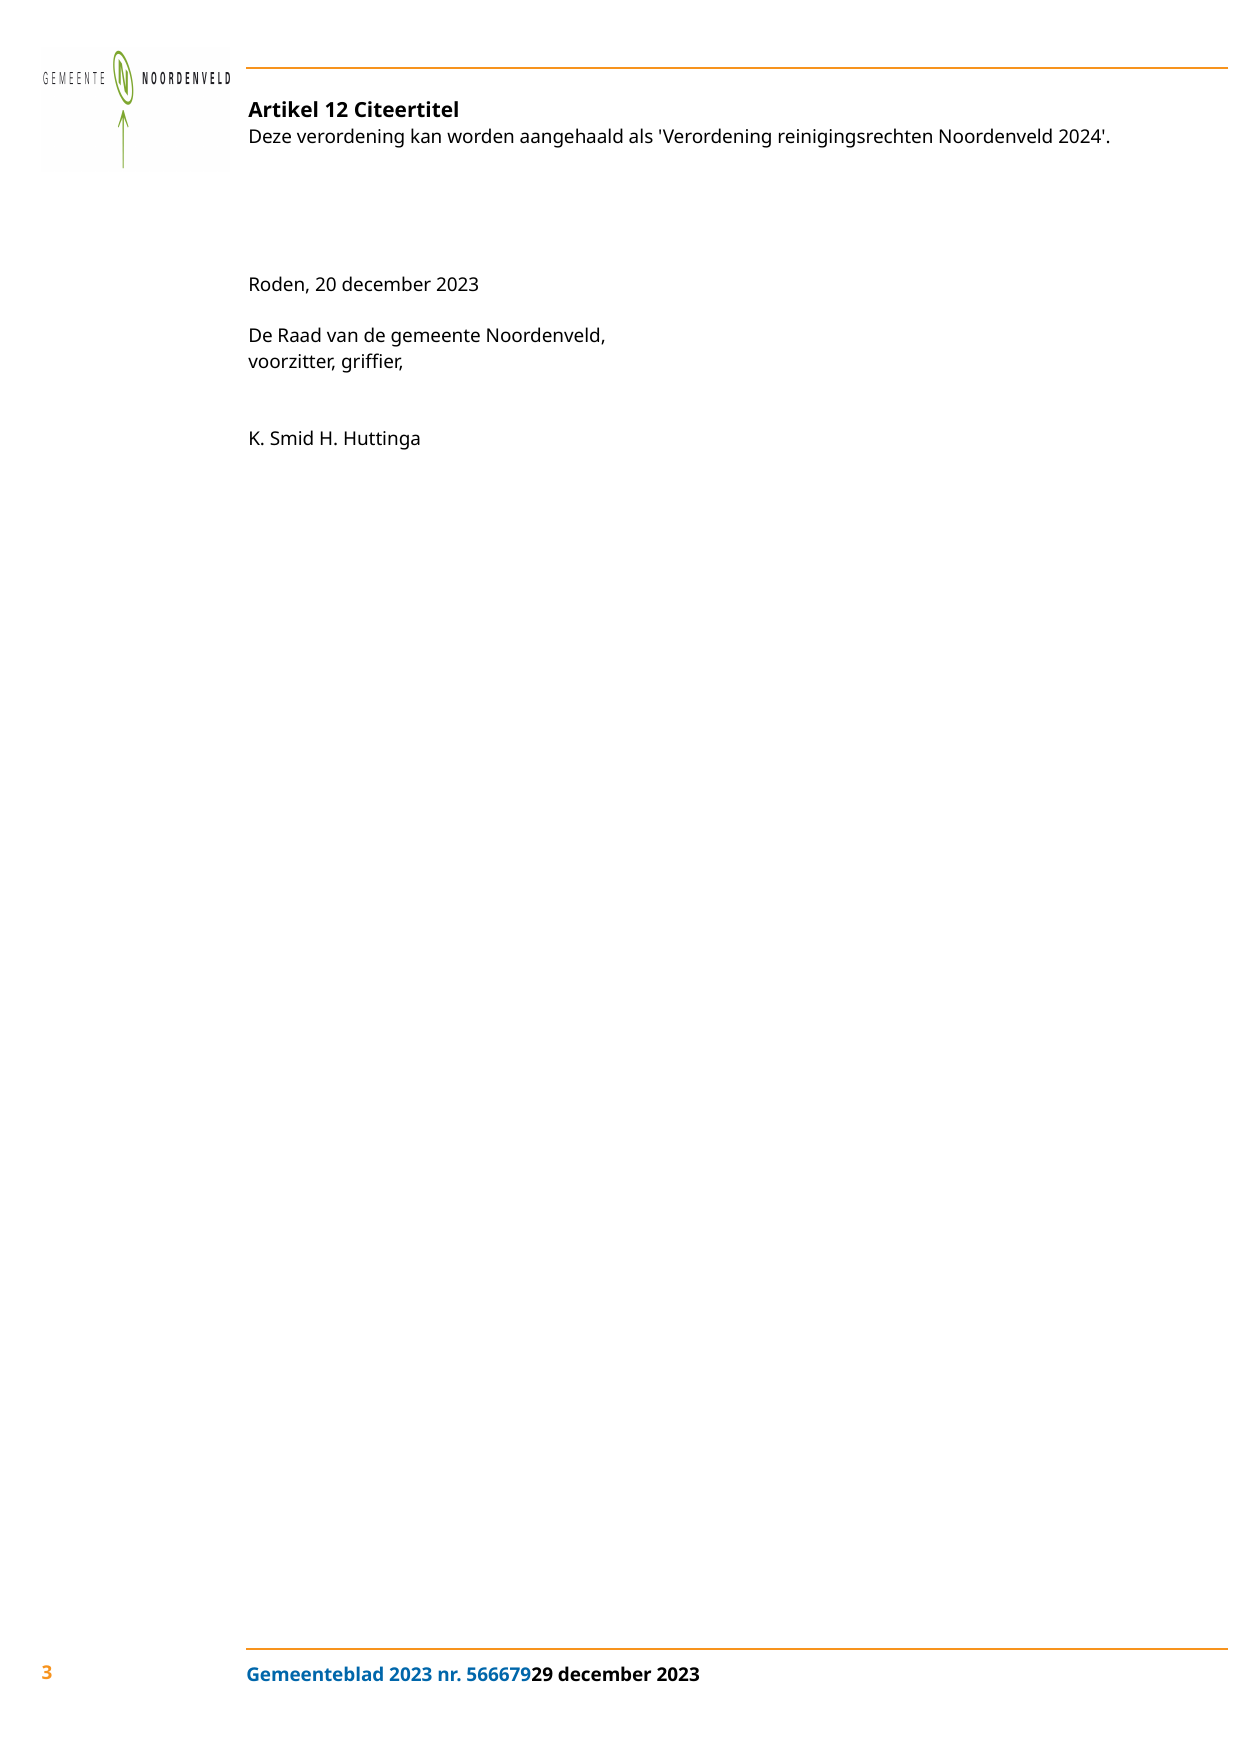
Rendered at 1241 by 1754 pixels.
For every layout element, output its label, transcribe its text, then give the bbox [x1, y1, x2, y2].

text De Raad van de gemeente Noordenveld, [248, 323, 1152, 348]
text Deze verordening kan worden aangehaald als 'Verordening reinigingsrechten Noordenveld 2024'. [248, 123, 1152, 149]
text K. Smid H. Huttinga [248, 426, 1152, 451]
text Artikel 12 Citeertitel [248, 95, 1152, 123]
picture [41, 47, 231, 172]
text voorzitter, griffier, [248, 348, 1152, 374]
text Roden, 20 december 2023 [248, 271, 1152, 297]
